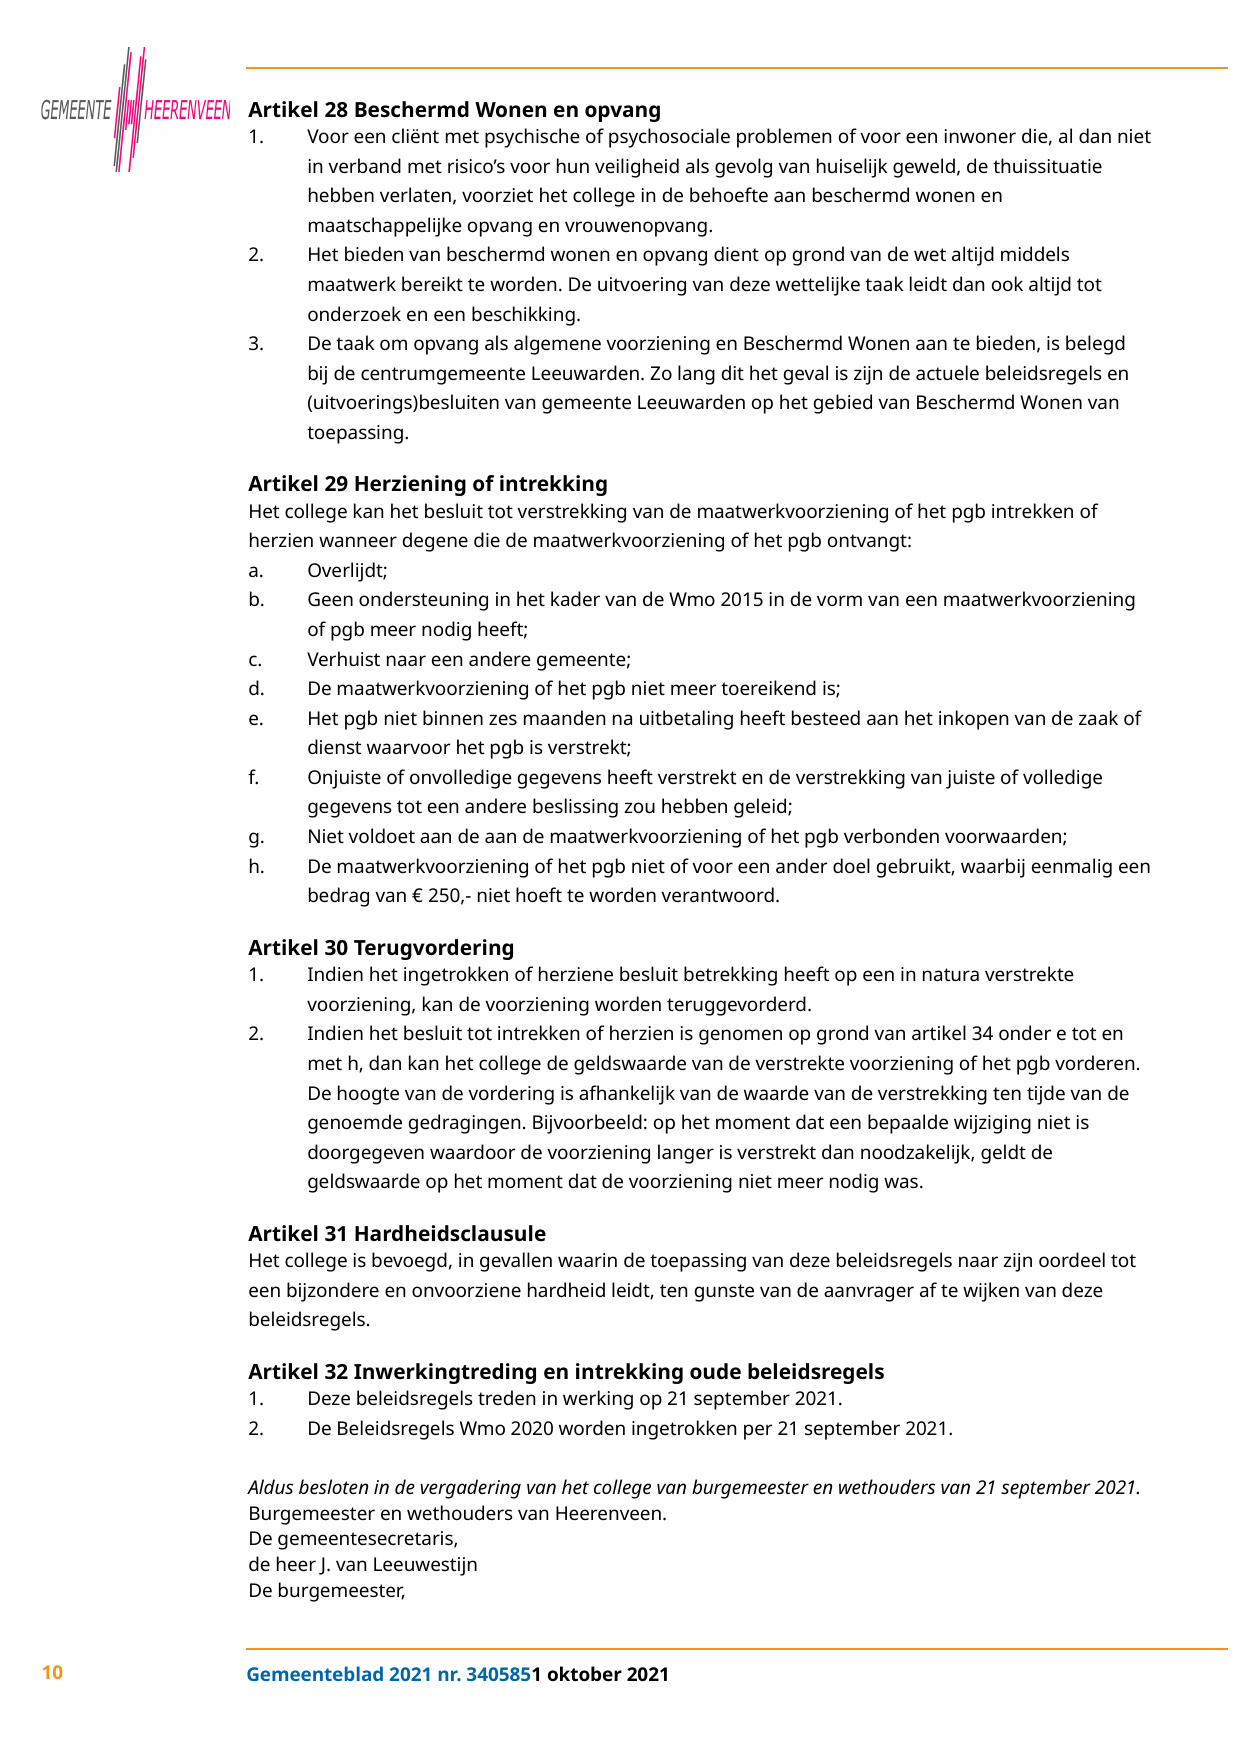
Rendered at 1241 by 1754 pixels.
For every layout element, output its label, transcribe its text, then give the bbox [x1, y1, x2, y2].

text Artikel 32 Inwerkingtreding en intrekking oude beleidsregels [248, 1357, 1152, 1385]
list Niet voldoet aan de aan de maatwerkvoorziening of het pgb verbonden voorwaarden; [248, 823, 1152, 849]
text Artikel 29 Herziening of intrekking [248, 469, 1152, 498]
picture [41, 47, 231, 172]
list De Beleidsregels Wmo 2020 worden ingetrokken per 21 september 2021. [248, 1415, 1152, 1441]
list De maatwerkvoorziening of het pgb niet meer toereikend is; [248, 675, 1152, 701]
list Onjuiste of onvolledige gegevens heeft verstrekt en de verstrekking van juiste of volledige gegevens tot een andere beslissing zou hebben geleid; [248, 764, 1152, 819]
list Deze beleidsregels treden in werking op 21 september 2021. [248, 1385, 1152, 1411]
list Voor een cliënt met psychische of psychosociale problemen of voor een inwoner die, al dan niet in verband met risico’s voor hun veiligheid als gevolg van huiselijk geweld, de thuissituatie hebben verlaten, voorziet het college in de behoefte aan beschermd wonen en maatschappelijke opvang en vrouwenopvang. [248, 123, 1152, 238]
text Aldus besloten in de vergadering van het college van burgemeester en wethouders van 21 september 2021. [248, 1474, 1152, 1500]
text De burgemeester, [248, 1577, 1152, 1603]
text de heer J. van Leeuwestijn [248, 1551, 1152, 1577]
text Het college is bevoegd, in gevallen waarin de toepassing van deze beleidsregels naar zijn oordeel tot een bijzondere en onvoorziene hardheid leidt, ten gunste van de aanvrager af te wijken van deze beleidsregels. [248, 1247, 1152, 1332]
text Artikel 30 Terugvordering [248, 933, 1152, 961]
text Burgemeester en wethouders van Heerenveen. [248, 1500, 1152, 1526]
text Artikel 28 Beschermd Wonen en opvang [248, 95, 1152, 123]
list Overlijdt; [248, 557, 1152, 583]
list Verhuist naar een andere gemeente; [248, 646, 1152, 672]
list Het bieden van beschermd wonen en opvang dient op grond van de wet altijd middels maatwerk bereikt te worden. De uitvoering van deze wettelijke taak leidt dan ook altijd tot onderzoek en een beschikking. [248, 242, 1152, 326]
list Geen ondersteuning in het kader van de Wmo 2015 in de vorm van een maatwerkvoorziening of pgb meer nodig heeft; [248, 587, 1152, 642]
text De gemeentesecretaris, [248, 1526, 1152, 1551]
list Het pgb niet binnen zes maanden na uitbetaling heeft besteed aan het inkopen van de zaak of dienst waarvoor het pgb is verstrekt; [248, 705, 1152, 760]
list De taak om opvang als algemene voorziening en Beschermd Wonen aan te bieden, is belegd bij de centrumgemeente Leeuwarden. Zo lang dit het geval is zijn de actuele beleidsregels en (uitvoerings)besluiten van gemeente Leeuwarden op het gebied van Beschermd Wonen van toepassing. [248, 330, 1152, 445]
list Indien het ingetrokken of herziene besluit betrekking heeft op een in natura verstrekte voorziening, kan de voorziening worden teruggevorderd. [248, 961, 1152, 1017]
list De maatwerkvoorziening of het pgb niet of voor een ander doel gebruikt, waarbij eenmalig een bedrag van € 250,- niet hoeft te worden verantwoord. [248, 853, 1152, 908]
list Indien het besluit tot intrekken of herzien is genomen op grond van artikel 34 onder e tot en met h, dan kan het college de geldswaarde van de verstrekte voorziening of het pgb vorderen. De hoogte van de vordering is afhankelijk van de waarde van de verstrekking ten tijde van de genoemde gedragingen. Bijvoorbeeld: op het moment dat een bepaalde wijziging niet is doorgegeven waardoor de voorziening langer is verstrekt dan noodzakelijk, geldt de geldswaarde op het moment dat de voorziening niet meer nodig was. [248, 1021, 1152, 1194]
text Het college kan het besluit tot verstrekking van de maatwerkvoorziening of het pgb intrekken of herzien wanneer degene die de maatwerkvoorziening of het pgb ontvangt: [248, 498, 1152, 553]
text Artikel 31 Hardheidsclausule [248, 1219, 1152, 1247]
